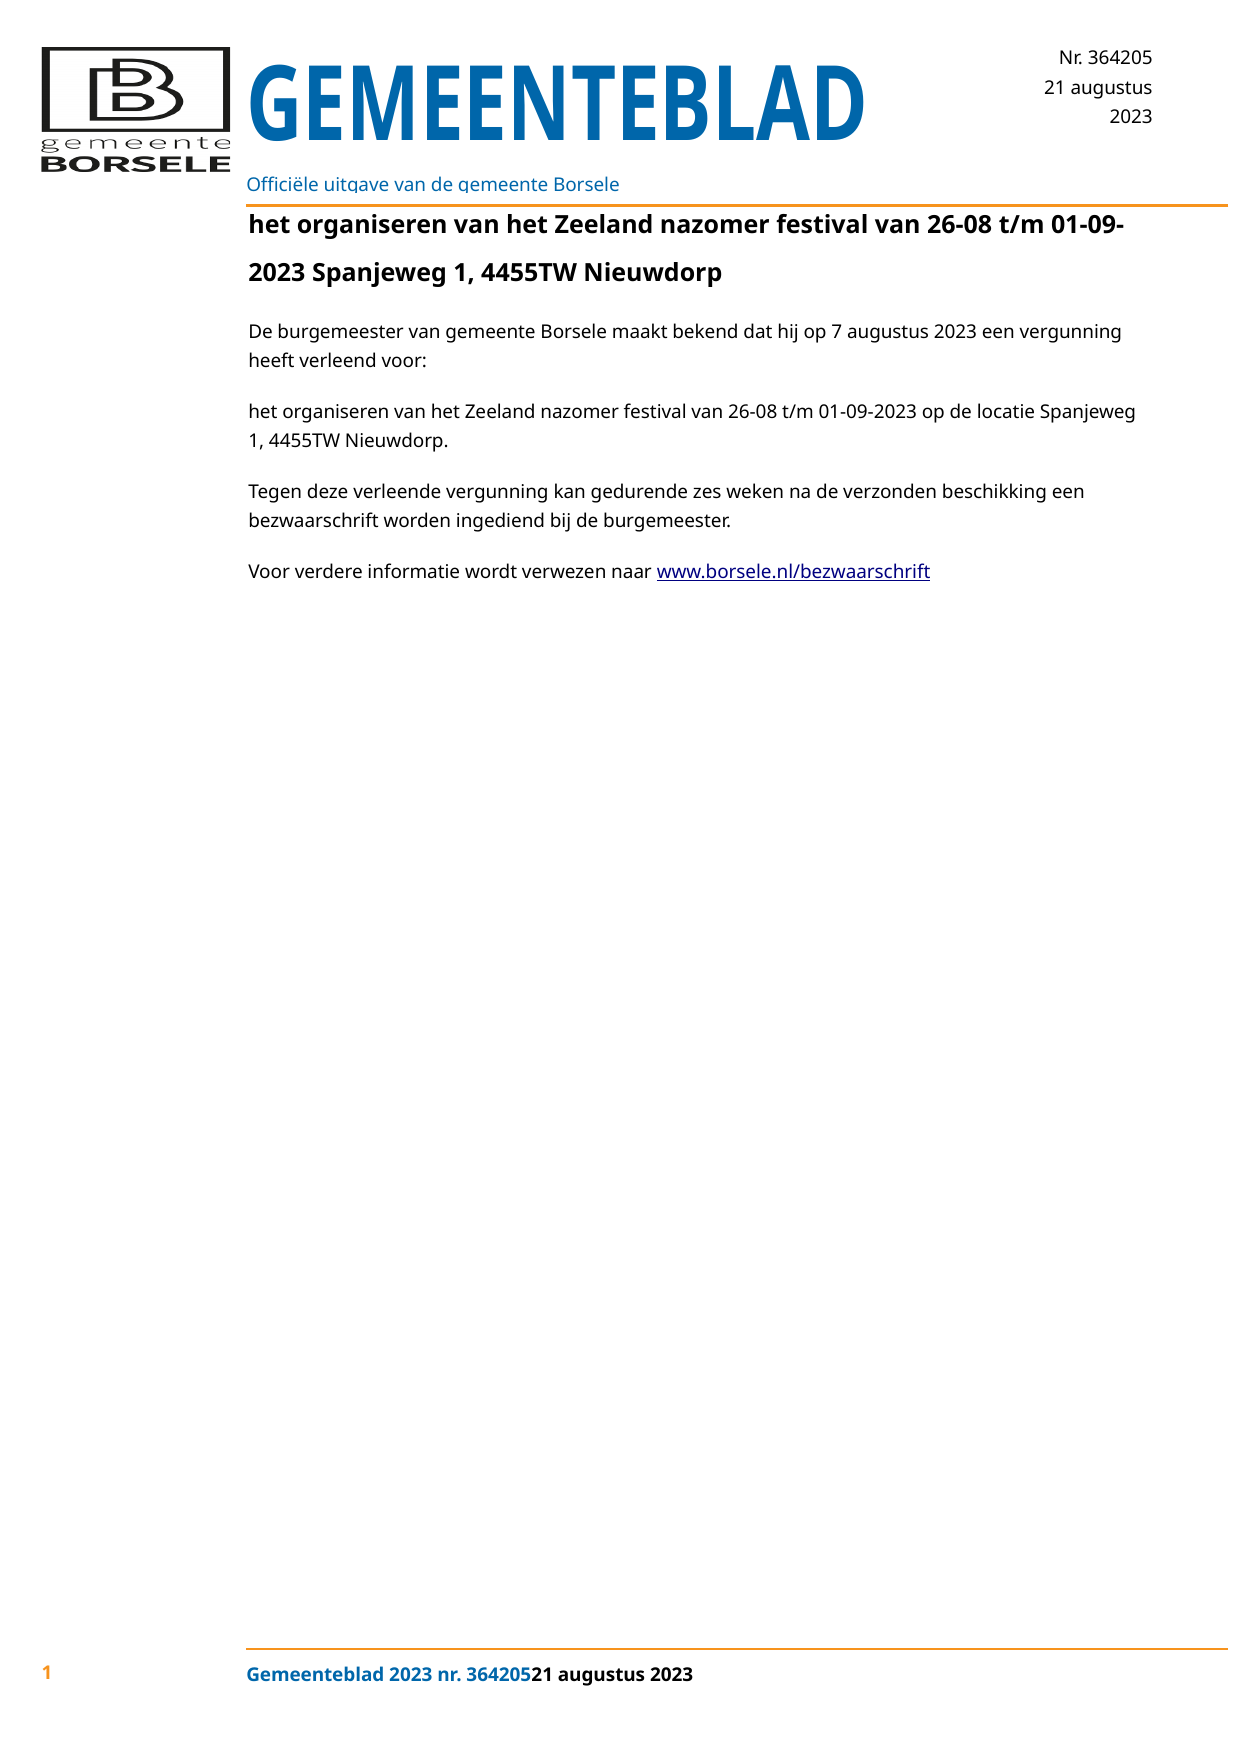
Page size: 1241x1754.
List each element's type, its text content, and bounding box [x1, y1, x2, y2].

text Tegen deze verleende vergunning kan gedurende zes weken na de verzonden beschikking een bezwaarschrift worden ingediend bij de burgemeester. [248, 478, 1152, 533]
picture [41, 47, 231, 172]
text het organiseren van het Zeeland nazomer festival van 26-08 t/m 01-09-2023 op de locatie Spanjeweg 1, 4455TW Nieuwdorp. [248, 398, 1152, 453]
text De burgemeester van gemeente Borsele maakt bekend dat hij op 7 augustus 2023 een vergunning heeft verleend voor: [248, 318, 1152, 373]
text het organiseren van het Zeeland nazomer festival van 26-08 t/m 01-09-2023 Spanjeweg 1, 4455TW Nieuwdorp [248, 207, 1152, 288]
text Voor verdere informatie wordt verwezen naar www.borsele.nl/bezwaarschrift [248, 558, 1152, 584]
